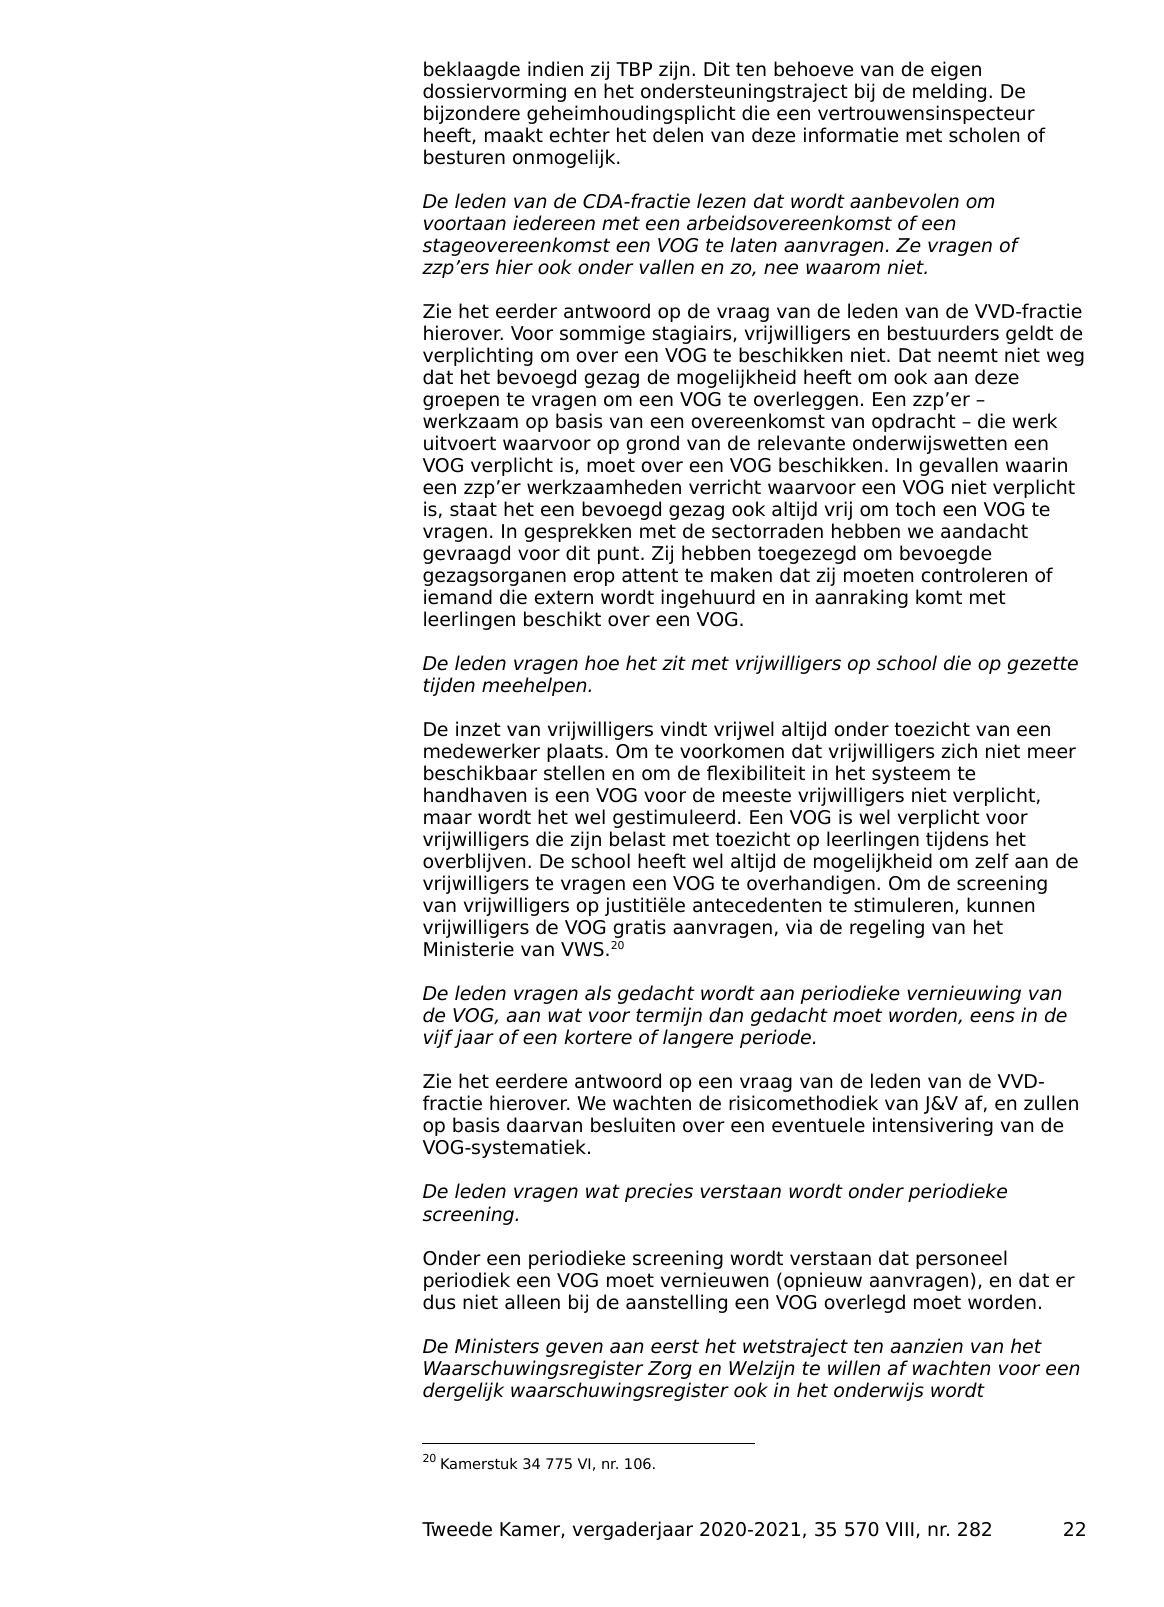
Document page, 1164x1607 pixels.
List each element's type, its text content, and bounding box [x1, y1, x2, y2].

text Zie het eerder antwoord op de vraag van de leden van de VVD-fractie hierover. Voor sommige stagiairs, vrijwilligers en bestuurders geldt de verplichting om over een VOG te beschikken niet. Dat neemt niet weg dat het bevoegd gezag de mogelijkheid heeft om ook aan deze groepen te vragen om een VOG te overleggen. Een zzp’er – werkzaam op basis van een overeenkomst van opdracht – die werk uitvoert waarvoor op grond van de relevante onderwijswetten een VOG verplicht is, moet over een VOG beschikken. In gevallen waarin een zzp’er werkzaamheden verricht waarvoor een VOG niet verplicht is, staat het een bevoegd gezag ook altijd vrij om toch een VOG te vragen. In gesprekken met de sectorraden hebben we aandacht gevraagd voor dit punt. Zij hebben toegezegd om bevoegde gezagsorganen erop attent te maken dat zij moeten controleren of iemand die extern wordt ingehuurd en in aanraking komt met leerlingen beschikt over een VOG. [422, 301, 1087, 631]
text De leden vragen hoe het zit met vrijwilligers op school die op gezette tijden meehelpen. [422, 653, 1087, 697]
text Zie het eerdere antwoord op een vraag van de leden van de VVD-fractie hierover. We wachten de risicomethodiek van J&V af, en zullen op basis daarvan besluiten over een eventuele intensivering van de VOG-systematiek. [422, 1071, 1087, 1159]
text De inzet van vrijwilligers vindt vrijwel altijd onder toezicht van een medewerker plaats. Om te voorkomen dat vrijwilligers zich niet meer beschikbaar stellen en om de flexibiliteit in het systeem te handhaven is een VOG voor de meeste vrijwilligers niet verplicht, maar wordt het wel gestimuleerd. Een VOG is wel verplicht voor vrijwilligers die zijn belast met toezicht op leerlingen tijdens het overblijven. De school heeft wel altijd de mogelijkheid om zelf aan de vrijwilligers te vragen een VOG te overhandigen. Om de screening van vrijwilligers op justitiële antecedenten te stimuleren, kunnen vrijwilligers de VOG gratis aanvragen, via de regeling van het Ministerie van VWS. [422, 719, 1087, 961]
text Onder een periodieke screening wordt verstaan dat personeel periodiek een VOG moet vernieuwen (opnieuw aanvragen), en dat er dus niet alleen bij de aanstelling een VOG overlegd moet worden. [422, 1248, 1087, 1313]
text beklaagde indien zij TBP zijn. Dit ten behoeve van de eigen dossiervorming en het ondersteuningstraject bij de melding. De bijzondere geheimhoudingsplicht die een vertrouwensinspecteur heeft, maakt echter het delen van deze informatie met scholen of besturen onmogelijk. [422, 59, 1087, 169]
text De leden vragen wat precies verstaan wordt onder periodieke screening. [422, 1181, 1087, 1225]
text De leden vragen als gedacht wordt aan periodieke vernieuwing van de VOG, aan wat voor termijn dan gedacht moet worden, eens in de vijf jaar of een kortere of langere periode. [422, 983, 1087, 1049]
text De leden van de CDA-fractie lezen dat wordt aanbevolen om voortaan iedereen met een arbeidsovereenkomst of een stageovereenkomst een VOG te laten aanvragen. Ze vragen of zzp’ers hier ook onder vallen en zo, nee waarom niet. [422, 191, 1087, 279]
text De Ministers geven aan eerst het wetstraject ten aanzien van het Waarschuwingsregister Zorg en Welzijn te willen af wachten voor een dergelijk waarschuwingsregister ook in het onderwijs wordt [422, 1336, 1087, 1402]
text Kamerstuk 34 775 VI, nr. 106. [422, 1452, 1087, 1474]
